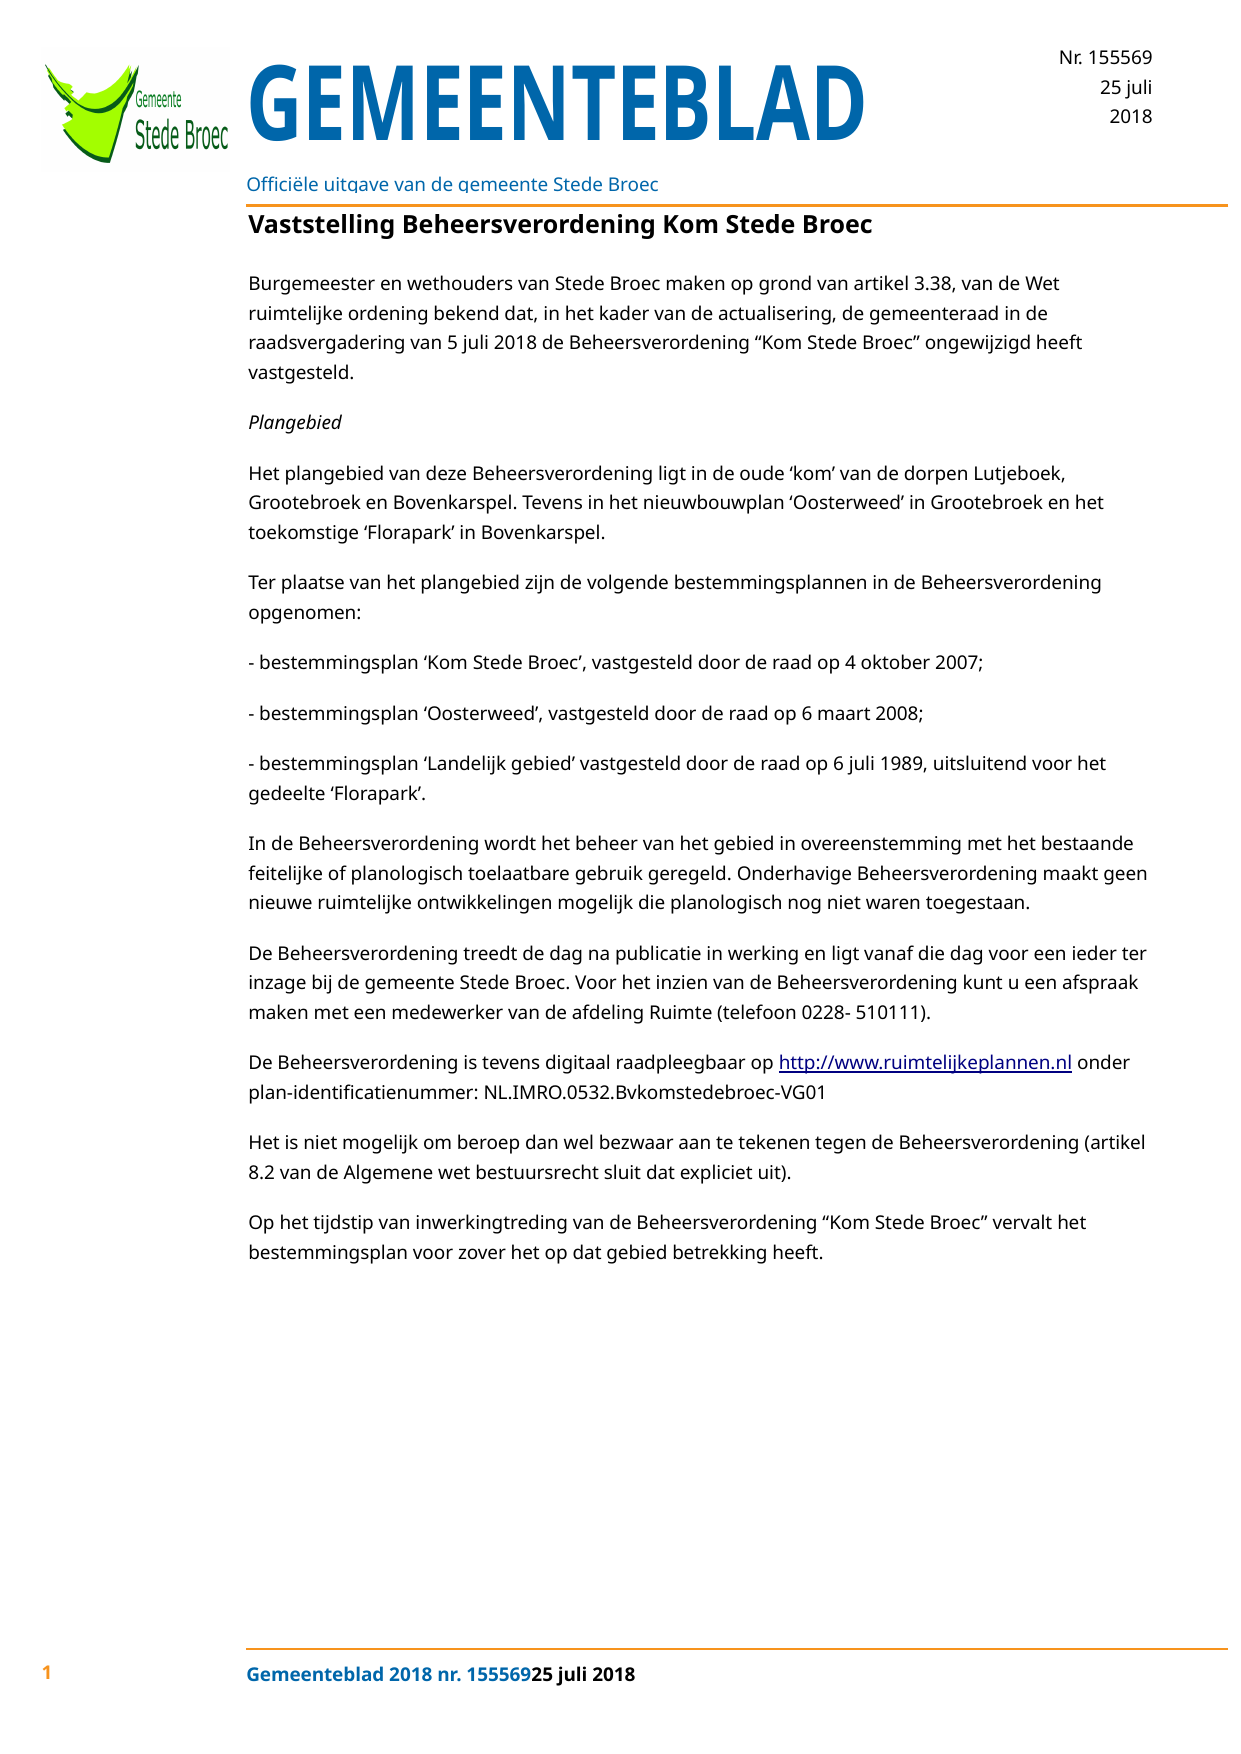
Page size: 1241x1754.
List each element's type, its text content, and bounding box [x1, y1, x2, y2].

picture [41, 47, 231, 172]
text Plangebied [248, 409, 1152, 435]
text Het plangebied van deze Beheersverordening ligt in de oude ‘kom’ van de dorpen Lutjeboek, Grootebroek en Bovenkarspel. Tevens in het nieuwbouwplan ‘Oosterweed’ in Grootebroek en het toekomstige ‘Florapark’ in Bovenkarspel. [248, 460, 1152, 545]
text Het is niet mogelijk om beroep dan wel bezwaar aan te tekenen tegen de Beheersverordening (artikel 8.2 van de Algemene wet bestuursrecht sluit dat expliciet uit). [248, 1129, 1152, 1185]
text - bestemmingsplan ‘Kom Stede Broec’, vastgesteld door de raad op 4 oktober 2007; [248, 649, 1152, 675]
text In de Beheersverordening wordt het beheer van het gebied in overeenstemming met het bestaande feitelijke of planologisch toelaatbare gebruik geregeld. Onderhavige Beheersverordening maakt geen nieuwe ruimtelijke ontwikkelingen mogelijk die planologisch nog niet waren toegestaan. [248, 830, 1152, 915]
text Vaststelling Beheersverordening Kom Stede Broec [248, 207, 1152, 241]
text - bestemmingsplan ‘Oosterweed’, vastgesteld door de raad op 6 maart 2008; [248, 700, 1152, 726]
text Ter plaatse van het plangebied zijn de volgende bestemmingsplannen in de Beheersverordening opgenomen: [248, 569, 1152, 625]
text Op het tijdstip van inwerkingtreding van de Beheersverordening “Kom Stede Broec” vervalt het bestemmingsplan voor zover het op dat gebied betrekking heeft. [248, 1209, 1152, 1265]
text De Beheersverordening treedt de dag na publicatie in werking en ligt vanaf die dag voor een ieder ter inzage bij de gemeente Stede Broec. Voor het inzien van de Beheersverordening kunt u een afspraak maken met een medewerker van de afdeling Ruimte (telefoon 0228- 510111). [248, 940, 1152, 1025]
text - bestemmingsplan ‘Landelijk gebied’ vastgesteld door de raad op 6 juli 1989, uitsluitend voor het gedeelte ‘Florapark’. [248, 750, 1152, 806]
text Burgemeester en wethouders van Stede Broec maken op grond van artikel 3.38, van de Wet ruimtelijke ordening bekend dat, in het kader van de actualisering, de gemeenteraad in de raadsvergadering van 5 juli 2018 de Beheersverordening “Kom Stede Broec” ongewijzigd heeft vastgesteld. [248, 270, 1152, 385]
text De Beheersverordening is tevens digitaal raadpleegbaar op http://www.ruimtelijkeplannen.nl onder plan-identificatienummer: NL.IMRO.0532.Bvkomstedebroec-VG01 [248, 1049, 1152, 1105]
